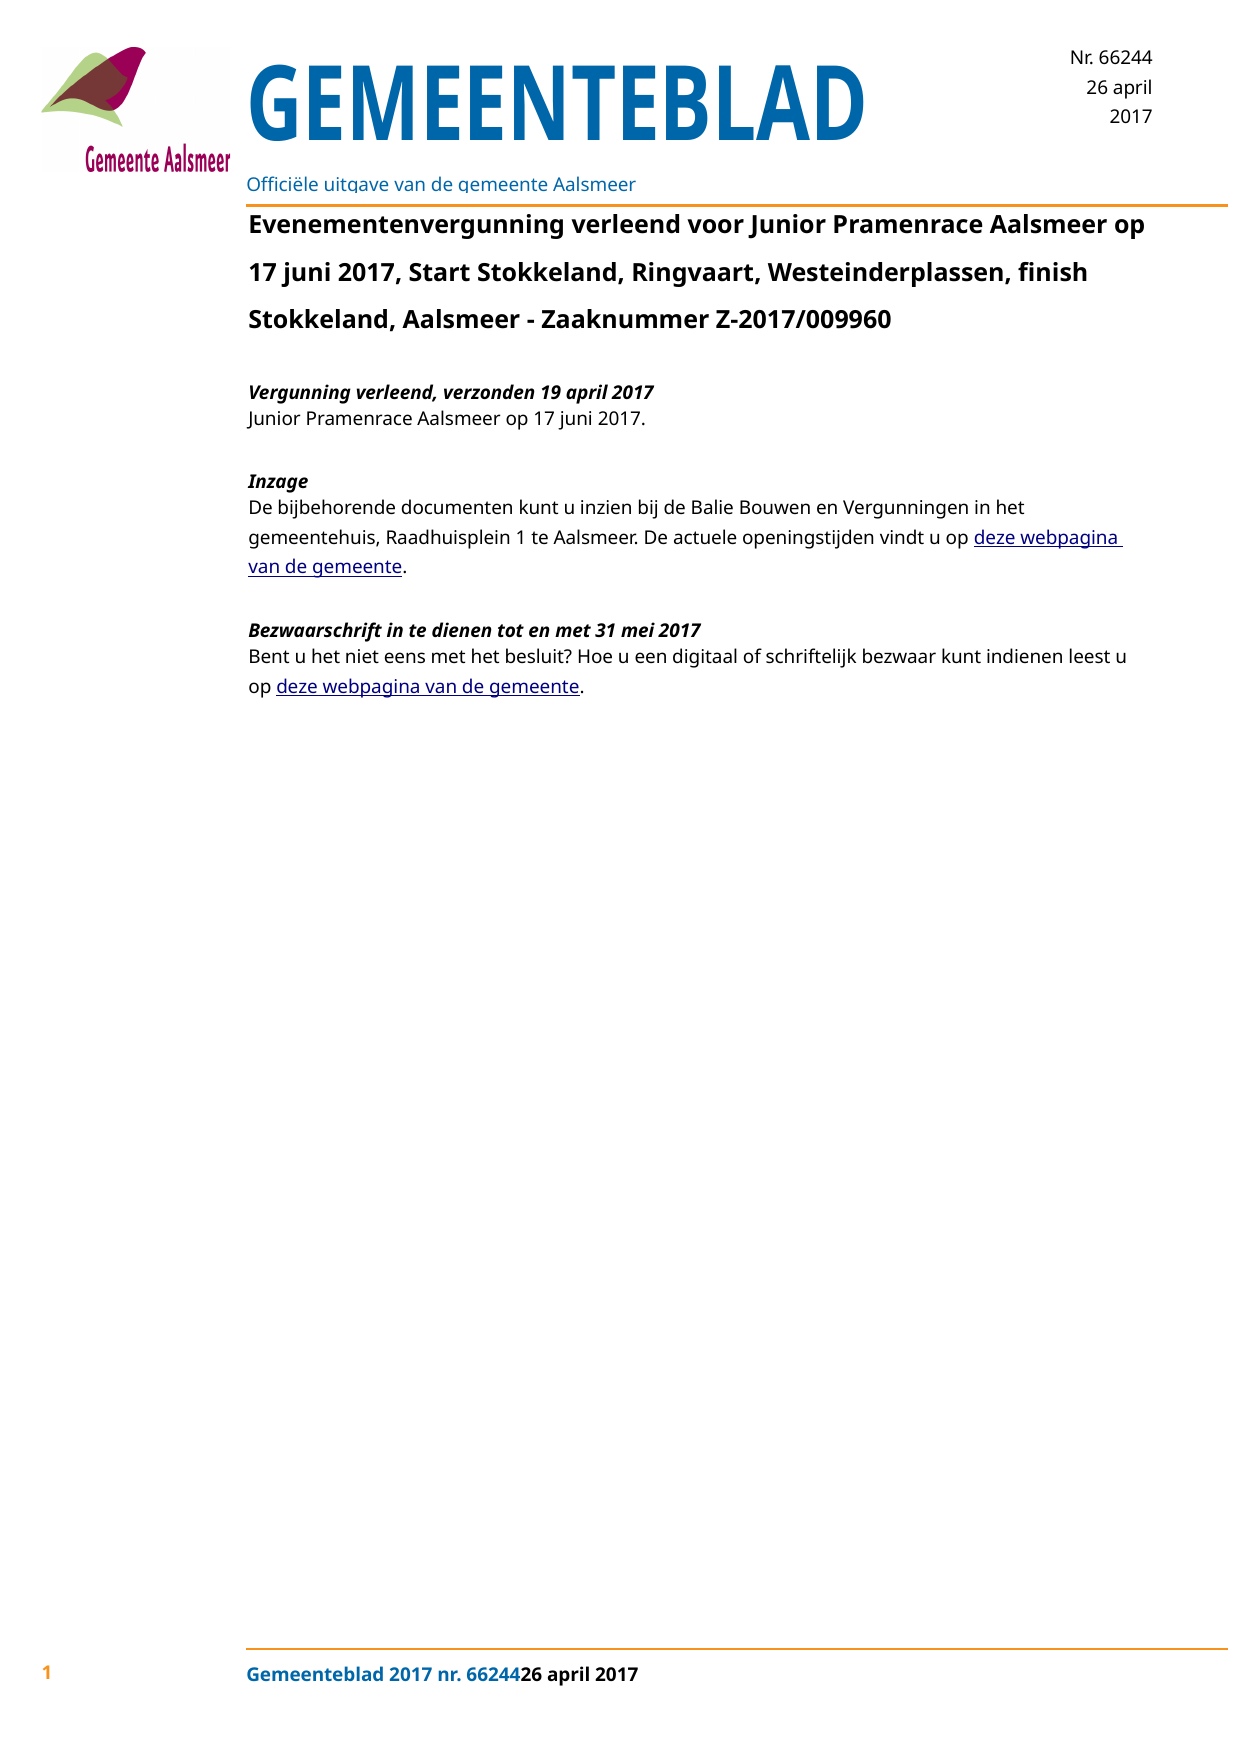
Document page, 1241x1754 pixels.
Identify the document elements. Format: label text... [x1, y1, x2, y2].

text Inzage [248, 469, 1152, 494]
text Bent u het niet eens met het besluit? Hoe u een digitaal of schriftelijk bezwaar kunt indienen leest u op deze webpagina van de gemeente. [248, 643, 1152, 699]
text De bijbehorende documenten kunt u inzien bij de Balie Bouwen en Vergunningen in het gemeentehuis, Raadhuisplein 1 te Aalsmeer. De actuele openingstijden vindt u op deze webpagina van de gemeente. [248, 494, 1152, 579]
text Evenementenvergunning verleend voor Junior Pramenrace Aalsmeer op 17 juni 2017, Start Stokkeland, Ringvaart, Westeinderplassen, finish Stokkeland, Aalsmeer - Zaaknummer Z-2017/009960 [248, 207, 1152, 336]
text Bezwaarschrift in te dienen tot en met 31 mei 2017 [248, 618, 1152, 643]
picture [41, 47, 231, 172]
text Vergunning verleend, verzonden 19 april 2017 [248, 379, 1152, 405]
text Junior Pramenrace Aalsmeer op 17 juni 2017. [248, 405, 1152, 431]
